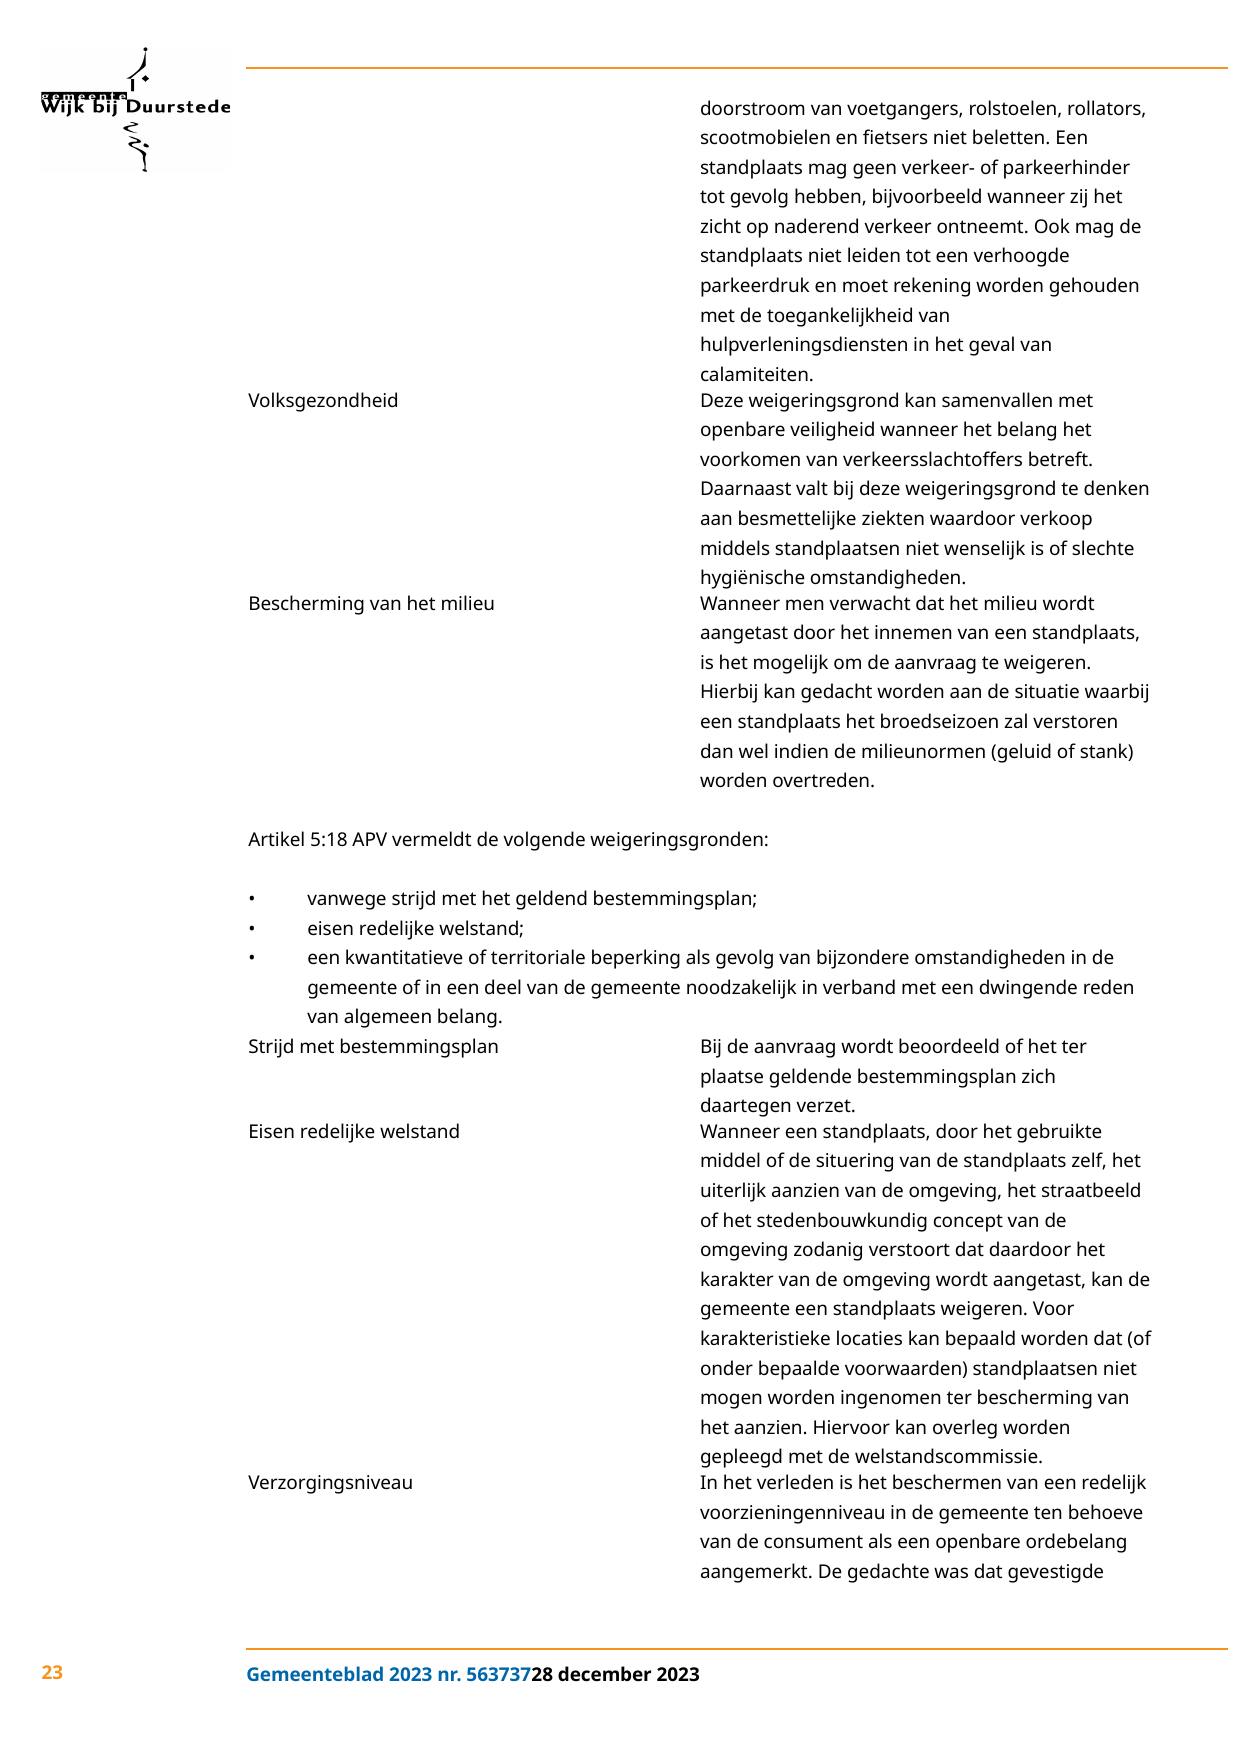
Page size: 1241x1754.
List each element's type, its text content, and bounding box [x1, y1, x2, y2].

picture [41, 47, 231, 172]
table_cell Volksgezondheid [248, 387, 700, 590]
table_cell In het verleden is het beschermen van een redelijk voorzieningenniveau in de gemeente ten behoeve van de consument als een openbare ordebelang aangemerkt. De gedachte was dat gevestigde [700, 1469, 1152, 1584]
table_cell Bescherming van het milieu [248, 590, 700, 793]
table_cell Deze weigeringsgrond kan samenvallen met openbare veiligheid wanneer het belang het voorkomen van verkeersslachtoffers betreft. Daarnaast valt bij deze weigeringsgrond te denken aan besmettelijke ziekten waardoor verkoop middels standplaatsen niet wenselijk is of slechte hygiënische omstandigheden. [700, 387, 1152, 590]
list een kwantitatieve of territoriale beperking als gevolg van bijzondere omstandigheden in de gemeente of in een deel van de gemeente noodzakelijk in verband met een dwingende reden van algemeen belang. [248, 944, 1152, 1029]
table_cell Verzorgingsniveau [248, 1469, 700, 1584]
text Artikel 5:18 APV vermeldt de volgende weigeringsgronden: [248, 826, 1152, 852]
table_cell Eisen redelijke welstand [248, 1118, 700, 1469]
table_cell doorstroom van voetgangers, rolstoelen, rollators, scootmobielen en fietsers niet beletten. Een standplaats mag geen verkeer- of parkeerhinder tot gevolg hebben, bijvoorbeeld wanneer zij het zicht op naderend verkeer ontneemt. Ook mag de standplaats niet leiden tot een verhoogde parkeerdruk en moet rekening worden gehouden met de toegankelijkheid van hulpverleningsdiensten in het geval van calamiteiten. [700, 95, 1152, 387]
list eisen redelijke welstand; [248, 915, 1152, 941]
table_header Strijd met bestemmingsplan [248, 1033, 700, 1118]
table_cell Wanneer men verwacht dat het milieu wordt aangetast door het innemen van een standplaats, is het mogelijk om de aanvraag te weigeren. Hierbij kan gedacht worden aan de situatie waarbij een standplaats het broedseizoen zal verstoren dan wel indien de milieunormen (geluid of stank) worden overtreden. [700, 590, 1152, 793]
list vanwege strijd met het geldend bestemmingsplan; [248, 885, 1152, 911]
table_cell [248, 95, 700, 387]
table_cell Wanneer een standplaats, door het gebruikte middel of de situering van de standplaats zelf, het uiterlijk aanzien van de omgeving, het straatbeeld of het stedenbouwkundig concept van de omgeving zodanig verstoort dat daardoor het karakter van de omgeving wordt aangetast, kan de gemeente een standplaats weigeren. Voor karakteristieke locaties kan bepaald worden dat (of onder bepaalde voorwaarden) standplaatsen niet mogen worden ingenomen ter bescherming van het aanzien. Hiervoor kan overleg worden gepleegd met de welstandscommissie. [700, 1118, 1152, 1469]
table_header Bij de aanvraag wordt beoordeeld of het ter plaatse geldende bestemmingsplan zich daartegen verzet. [700, 1033, 1152, 1118]
